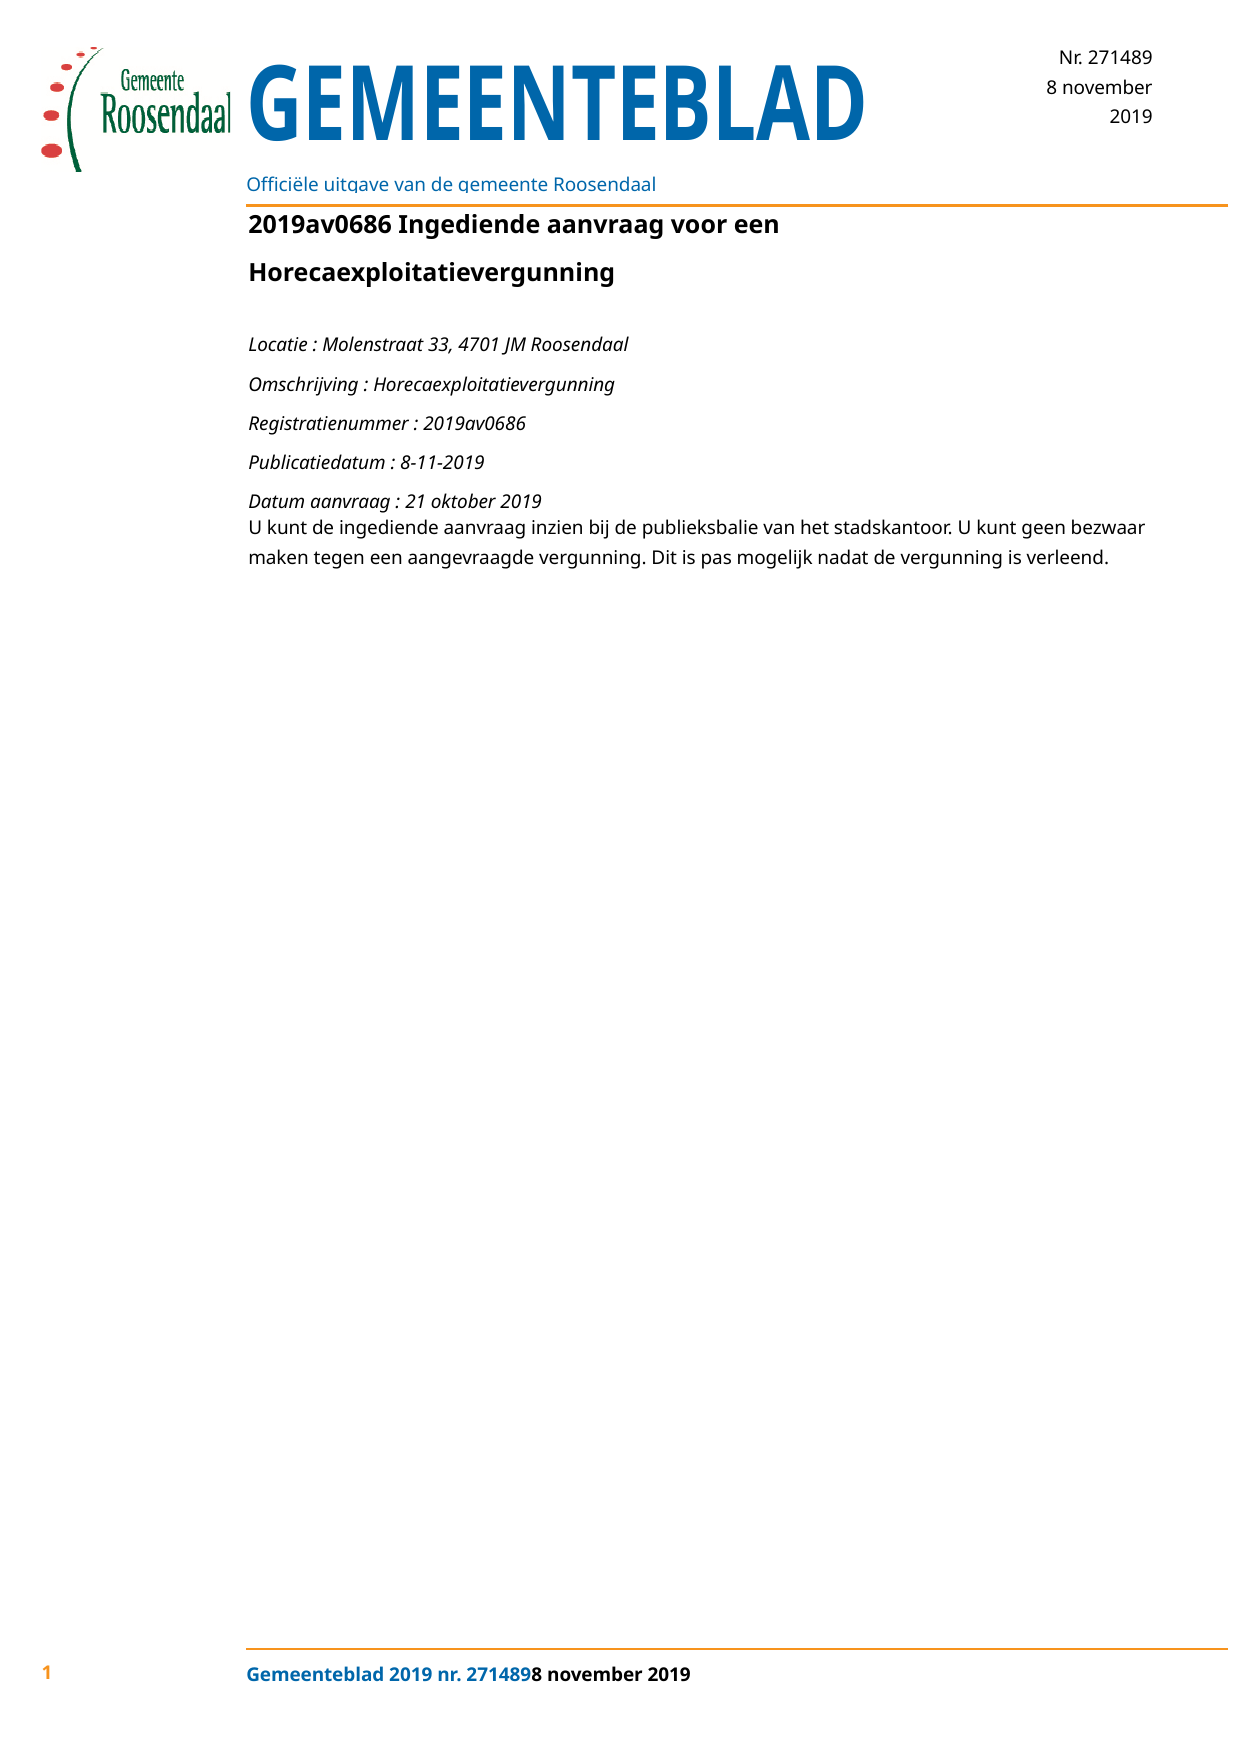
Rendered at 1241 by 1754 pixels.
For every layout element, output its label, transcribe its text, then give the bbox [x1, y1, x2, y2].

text Datum aanvraag : 21 oktober 2019 [248, 488, 1152, 514]
text Locatie : Molenstraat 33, 4701 JM Roosendaal [248, 331, 1152, 357]
picture [41, 47, 231, 172]
text 2019av0686 Ingediende aanvraag voor een Horecaexploitatievergunning [248, 207, 1152, 288]
text U kunt de ingediende aanvraag inzien bij de publieksbalie van het stadskantoor. U kunt geen bezwaar maken tegen een aangevraagde vergunning. Dit is pas mogelijk nadat de vergunning is verleend. [248, 514, 1152, 569]
text Registratienummer : 2019av0686 [248, 410, 1152, 436]
text Publicatiedatum : 8-11-2019 [248, 449, 1152, 475]
text Omschrijving : Horecaexploitatievergunning [248, 371, 1152, 396]
